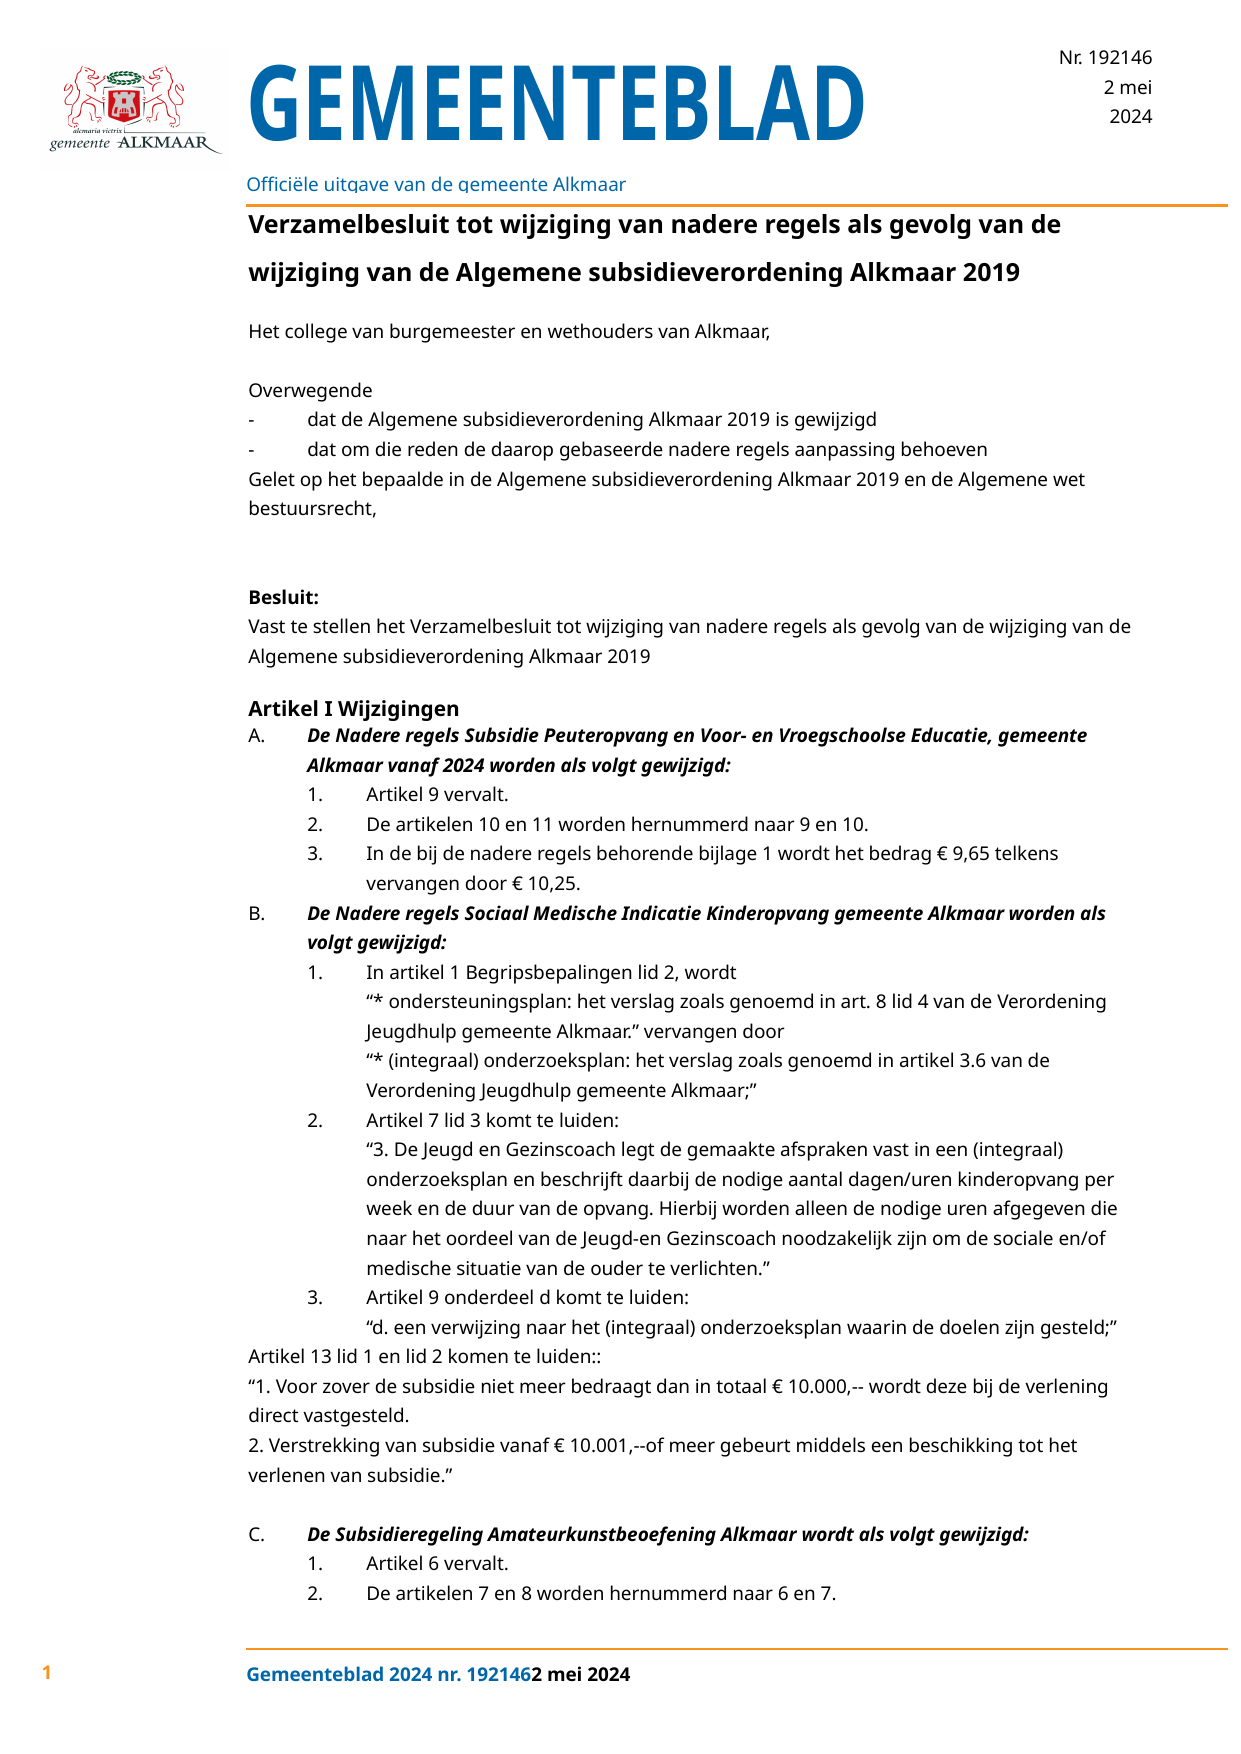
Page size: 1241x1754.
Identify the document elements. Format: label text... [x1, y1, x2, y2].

picture [41, 47, 231, 172]
list De artikelen 10 en 11 worden hernummerd naar 9 en 10. [307, 811, 1152, 837]
list “* (integraal) onderzoeksplan: het verslag zoals genoemd in artikel 3.6 van de Verordening Jeugdhulp gemeente Alkmaar;” [307, 1048, 1152, 1103]
list “3. De Jeugd en Gezinscoach legt de gemaakte afspraken vast in een (integraal) onderzoeksplan en beschrijft daarbij de nodige aantal dagen/uren kinderopvang per week en de duur van de opvang. Hierbij worden alleen de nodige uren afgegeven die naar het oordeel van de Jeugd-en Gezinscoach noodzakelijk zijn om de sociale en/of medische situatie van de ouder te verlichten.” [307, 1136, 1152, 1280]
list dat om die reden de daarop gebaseerde nadere regels aanpassing behoeven [248, 436, 1152, 462]
list In artikel 1 Begripsbepalingen lid 2, wordt [307, 959, 1152, 984]
text Overwegende [248, 377, 1152, 403]
text Het college van burgemeester en wethouders van Alkmaar, [248, 318, 1152, 344]
list De Nadere regels Subsidie Peuteropvang en Voor- en Vroegschoolse Educatie, gemeente Alkmaar vanaf 2024 worden als volgt gewijzigd: [248, 722, 1152, 777]
list “d. een verwijzing naar het (integraal) onderzoeksplan waarin de doelen zijn gesteld;” [307, 1314, 1152, 1339]
text Gelet op het bepaalde in de Algemene subsidieverordening Alkmaar 2019 en de Algemene wet bestuursrecht, [248, 466, 1152, 521]
list dat de Algemene subsidieverordening Alkmaar 2019 is gewijzigd [248, 407, 1152, 432]
list In de bij de nadere regels behorende bijlage 1 wordt het bedrag € 9,65 telkens vervangen door € 10,25. [307, 841, 1152, 896]
list “* ondersteuningsplan: het verslag zoals genoemd in art. 8 lid 4 van de Verordening Jeugdhulp gemeente Alkmaar.” vervangen door [307, 988, 1152, 1044]
text “1. Voor zover de subsidie niet meer bedraagt dan in totaal € 10.000,-- wordt deze bij de verlening direct vastgesteld. [248, 1373, 1152, 1428]
text 2. Verstrekking van subsidie vanaf € 10.001,--of meer gebeurt middels een beschikking tot het verlenen van subsidie.” [248, 1432, 1152, 1487]
list Artikel 9 vervalt. [307, 781, 1152, 807]
list Artikel 6 vervalt. [307, 1551, 1152, 1576]
list Artikel 9 onderdeel d komt te luiden: [307, 1284, 1152, 1310]
text Besluit: [248, 584, 1152, 610]
text Verzamelbesluit tot wijziging van nadere regels als gevolg van de wijziging van de Algemene subsidieverordening Alkmaar 2019 [248, 207, 1152, 288]
list Artikel 7 lid 3 komt te luiden: [307, 1107, 1152, 1132]
text Vast te stellen het Verzamelbesluit tot wijziging van nadere regels als gevolg van de wijziging van de Algemene subsidieverordening Alkmaar 2019 [248, 614, 1152, 669]
text Artikel I Wijzigingen [248, 694, 1152, 722]
list De artikelen 7 en 8 worden hernummerd naar 6 en 7. [307, 1580, 1152, 1606]
list De Subsidieregeling Amateurkunstbeoefening Alkmaar wordt als volgt gewijzigd: [248, 1521, 1152, 1547]
text Artikel 13 lid 1 en lid 2 komen te luiden:: [248, 1343, 1152, 1369]
list De Nadere regels Sociaal Medische Indicatie Kinderopvang gemeente Alkmaar worden als volgt gewijzigd: [248, 900, 1152, 955]
